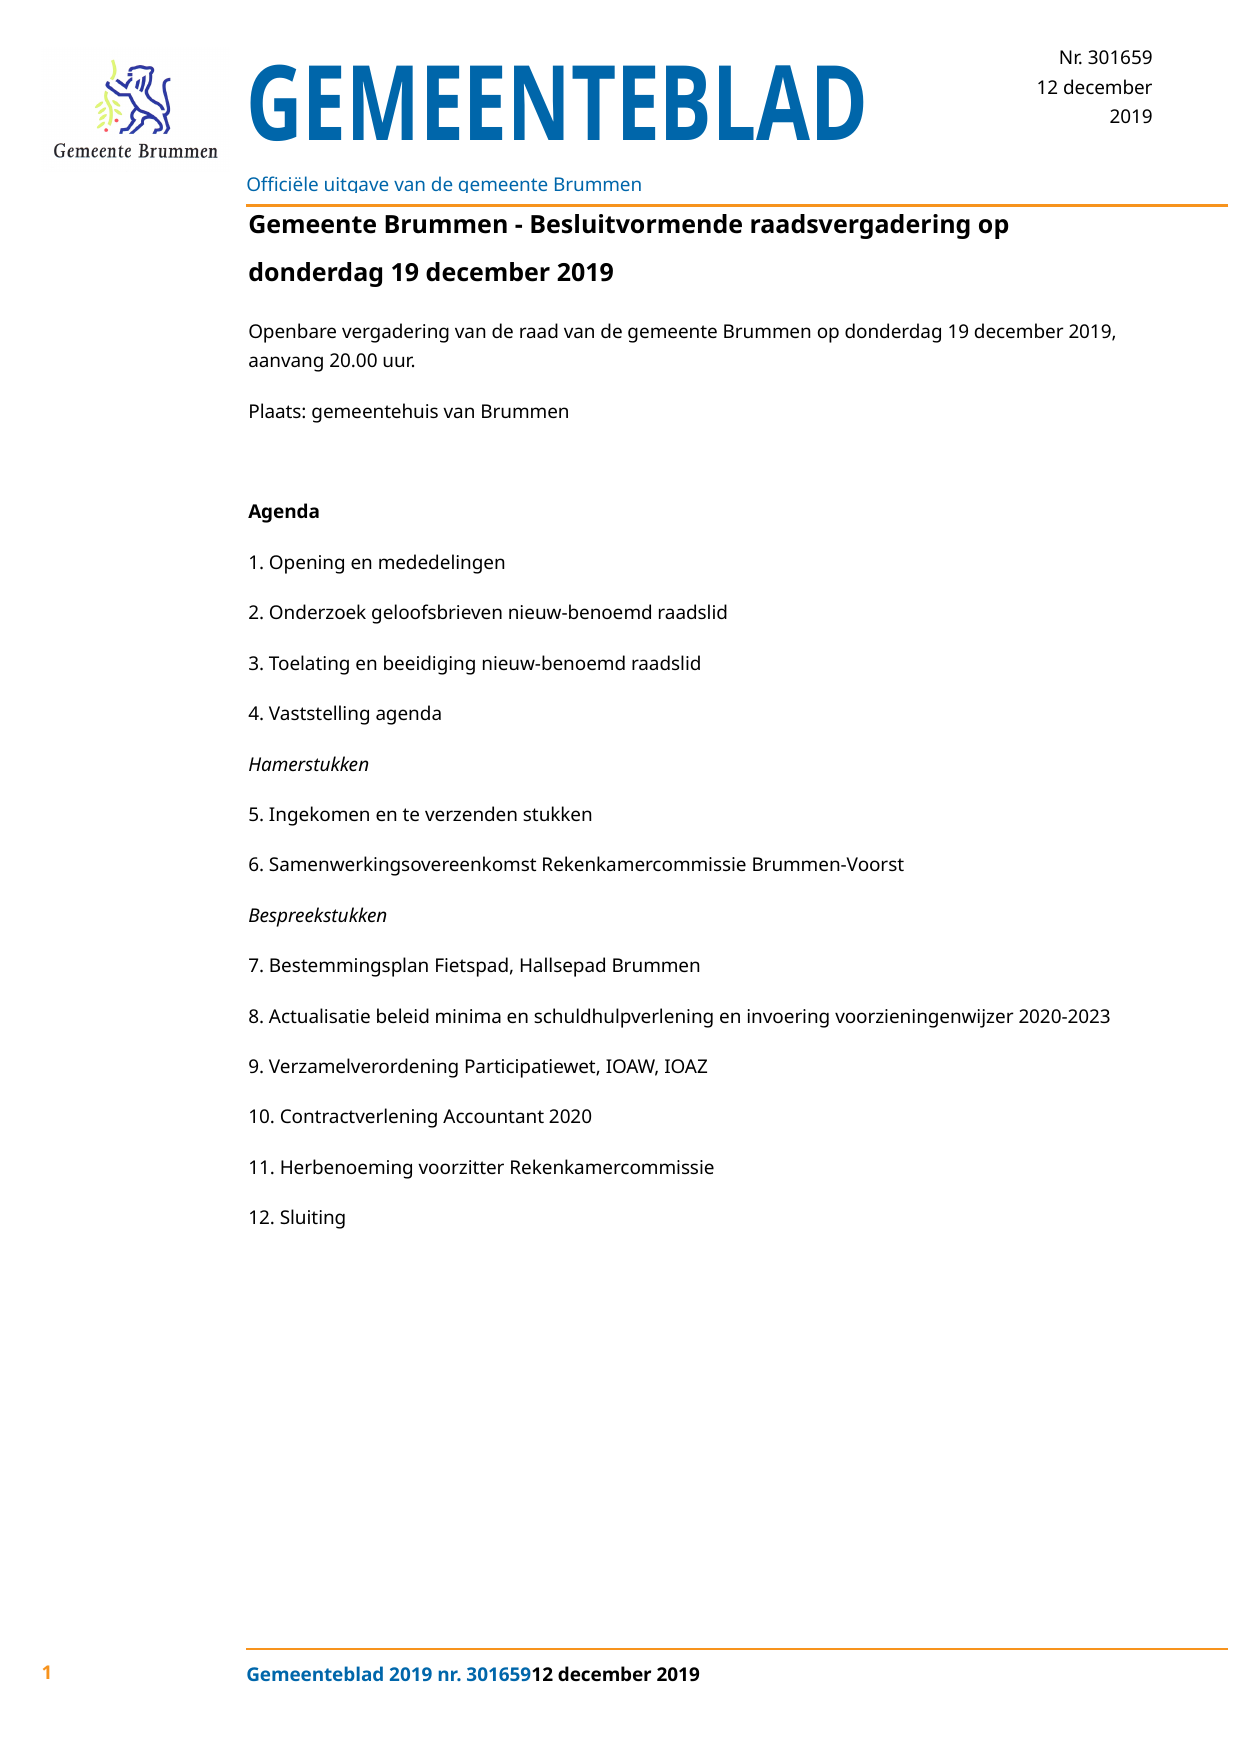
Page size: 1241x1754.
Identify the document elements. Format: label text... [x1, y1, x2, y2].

text Hamerstukken [248, 751, 1152, 777]
text 8. Actualisatie beleid minima en schuldhulpverlening en invoering voorzieningenwijzer 2020-2023 [248, 1003, 1152, 1029]
text Plaats: gemeentehuis van Brummen [248, 398, 1152, 424]
text 3. Toelating en beeidiging nieuw-benoemd raadslid [248, 650, 1152, 676]
text Openbare vergadering van de raad van de gemeente Brummen op donderdag 19 december 2019, aanvang 20.00 uur. [248, 318, 1152, 373]
text 9. Verzamelverordening Participatiewet, IOAW, IOAZ [248, 1053, 1152, 1079]
text 1. Opening en mededelingen [248, 549, 1152, 575]
picture [41, 47, 231, 172]
text 7. Bestemmingsplan Fietspad, Hallsepad Brummen [248, 952, 1152, 978]
text Gemeente Brummen - Besluitvormende raadsvergadering op donderdag 19 december 2019 [248, 207, 1152, 288]
text 4. Vaststelling agenda [248, 700, 1152, 726]
text 11. Herbenoeming voorzitter Rekenkamercommissie [248, 1154, 1152, 1180]
text 12. Sluiting [248, 1204, 1152, 1230]
text Agenda [248, 499, 1152, 524]
text Bespreekstukken [248, 902, 1152, 928]
text 2. Onderzoek geloofsbrieven nieuw-benoemd raadslid [248, 599, 1152, 625]
text 10. Contractverlening Accountant 2020 [248, 1104, 1152, 1129]
text 5. Ingekomen en te verzenden stukken [248, 801, 1152, 827]
text 6. Samenwerkingsovereenkomst Rekenkamercommissie Brummen-Voorst [248, 852, 1152, 877]
